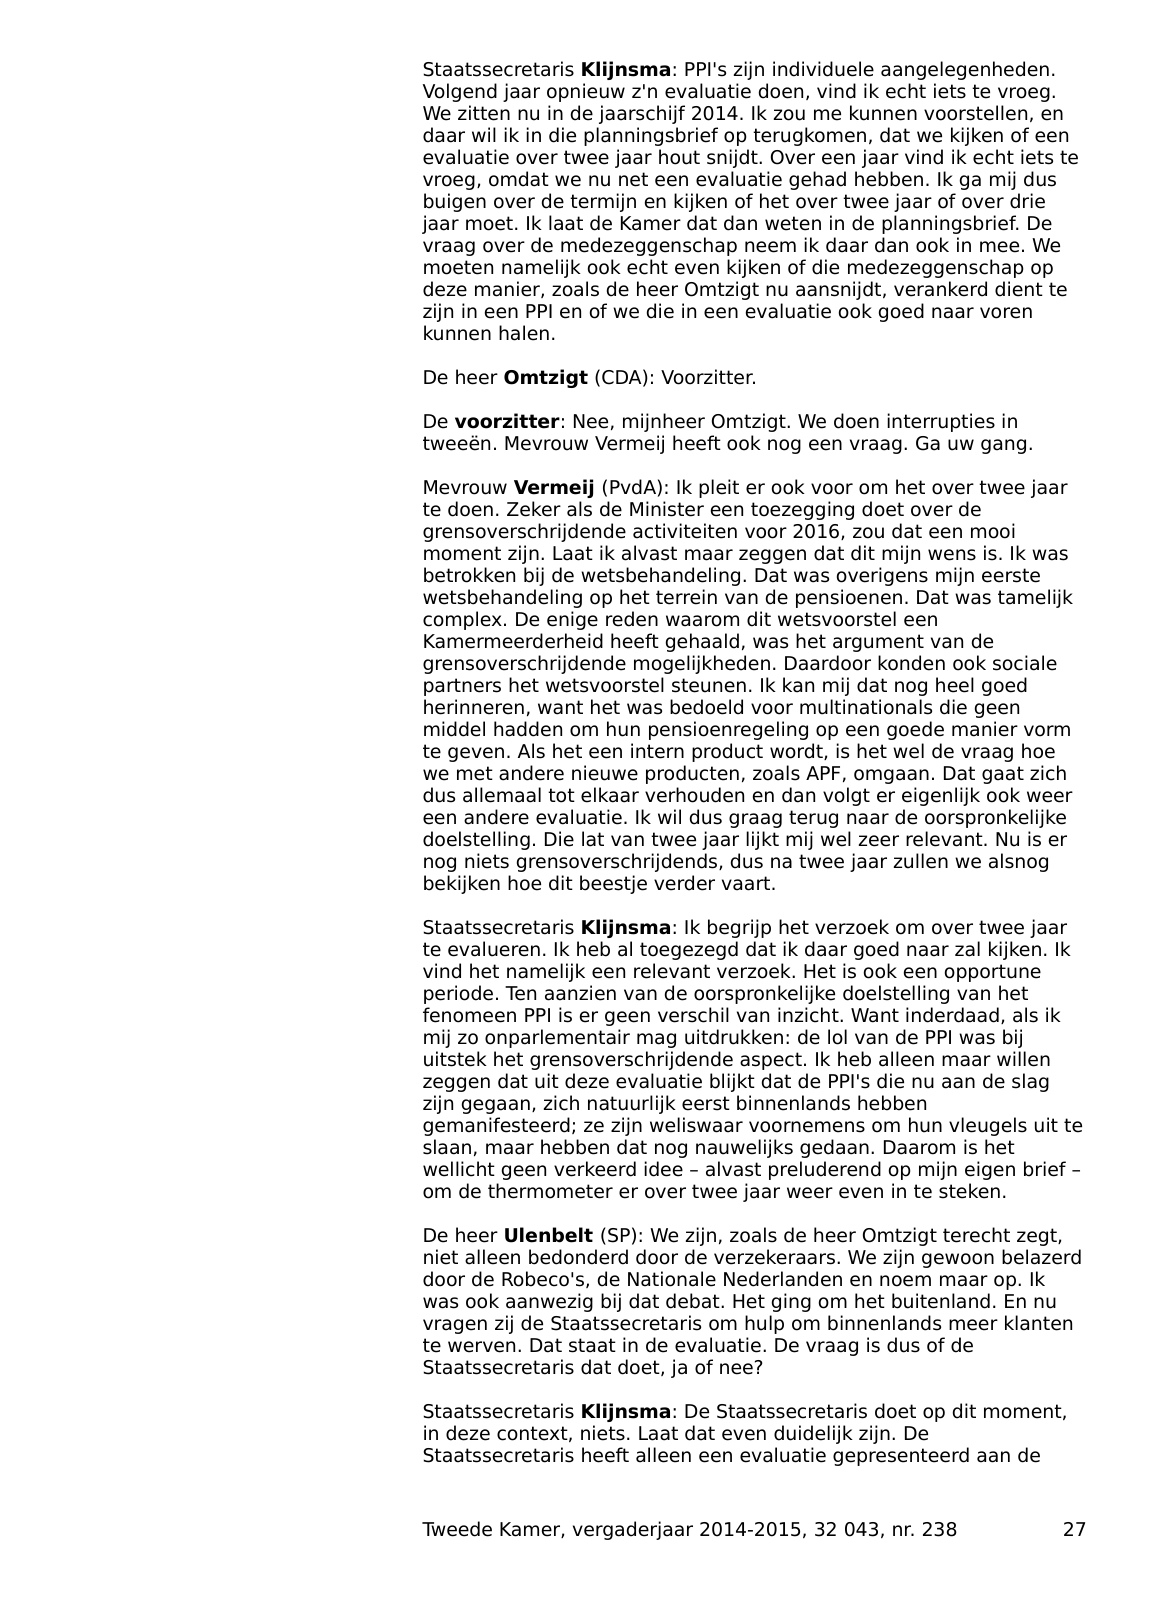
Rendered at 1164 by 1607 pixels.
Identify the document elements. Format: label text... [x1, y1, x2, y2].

text Staatssecretaris Klijnsma: PPI's zijn individuele aangelegenheden. Volgend jaar opnieuw z'n evaluatie doen, vind ik echt iets te vroeg. We zitten nu in de jaarschijf 2014. Ik zou me kunnen voorstellen, en daar wil ik in die planningsbrief op terugkomen, dat we kijken of een evaluatie over twee jaar hout snijdt. Over een jaar vind ik echt iets te vroeg, omdat we nu net een evaluatie gehad hebben. Ik ga mij dus buigen over de termijn en kijken of het over twee jaar of over drie jaar moet. Ik laat de Kamer dat dan weten in de planningsbrief. De vraag over de medezeggenschap neem ik daar dan ook in mee. We moeten namelijk ook echt even kijken of die medezeggenschap op deze manier, zoals de heer Omtzigt nu aansnijdt, verankerd dient te zijn in een PPI en of we die in een evaluatie ook goed naar voren kunnen halen. [422, 59, 1087, 345]
text De voorzitter: Nee, mijnheer Omtzigt. We doen interrupties in tweeën. Mevrouw Vermeij heeft ook nog een vraag. Ga uw gang. [422, 411, 1087, 455]
text Mevrouw Vermeij (PvdA): Ik pleit er ook voor om het over twee jaar te doen. Zeker als de Minister een toezegging doet over de grensoverschrijdende activiteiten voor 2016, zou dat een mooi moment zijn. Laat ik alvast maar zeggen dat dit mijn wens is. Ik was betrokken bij de wetsbehandeling. Dat was overigens mijn eerste wetsbehandeling op het terrein van de pensioenen. Dat was tamelijk complex. De enige reden waarom dit wetsvoorstel een Kamermeerderheid heeft gehaald, was het argument van de grensoverschrijdende mogelijkheden. Daardoor konden ook sociale partners het wetsvoorstel steunen. Ik kan mij dat nog heel goed herinneren, want het was bedoeld voor multinationals die geen middel hadden om hun pensioenregeling op een goede manier vorm te geven. Als het een intern product wordt, is het wel de vraag hoe we met andere nieuwe producten, zoals APF, omgaan. Dat gaat zich dus allemaal tot elkaar verhouden en dan volgt er eigenlijk ook weer een andere evaluatie. Ik wil dus graag terug naar de oorspronkelijke doelstelling. Die lat van twee jaar lijkt mij wel zeer relevant. Nu is er nog niets grensoverschrijdends, dus na twee jaar zullen we alsnog bekijken hoe dit beestje verder vaart. [422, 477, 1087, 895]
text Staatssecretaris Klijnsma: De Staatssecretaris doet op dit moment, in deze context, niets. Laat dat even duidelijk zijn. De Staatssecretaris heeft alleen een evaluatie gepresenteerd aan de [422, 1401, 1087, 1467]
text Staatssecretaris Klijnsma: Ik begrijp het verzoek om over twee jaar te evalueren. Ik heb al toegezegd dat ik daar goed naar zal kijken. Ik vind het namelijk een relevant verzoek. Het is ook een opportune periode. Ten aanzien van de oorspronkelijke doelstelling van het fenomeen PPI is er geen verschil van inzicht. Want inderdaad, als ik mij zo onparlementair mag uitdrukken: de lol van de PPI was bij uitstek het grensoverschrijdende aspect. Ik heb alleen maar willen zeggen dat uit deze evaluatie blijkt dat de PPI's die nu aan de slag zijn gegaan, zich natuurlijk eerst binnenlands hebben gemanifesteerd; ze zijn weliswaar voornemens om hun vleugels uit te slaan, maar hebben dat nog nauwelijks gedaan. Daarom is het wellicht geen verkeerd idee – alvast preluderend op mijn eigen brief – om de thermometer er over twee jaar weer even in te steken. [422, 917, 1087, 1203]
text De heer Ulenbelt (SP): We zijn, zoals de heer Omtzigt terecht zegt, niet alleen bedonderd door de verzekeraars. We zijn gewoon belazerd door de Robeco's, de Nationale Nederlanden en noem maar op. Ik was ook aanwezig bij dat debat. Het ging om het buitenland. En nu vragen zij de Staatssecretaris om hulp om binnenlands meer klanten te werven. Dat staat in de evaluatie. De vraag is dus of de Staatssecretaris dat doet, ja of nee? [422, 1225, 1087, 1379]
text De heer Omtzigt (CDA): Voorzitter. [422, 367, 1087, 389]
